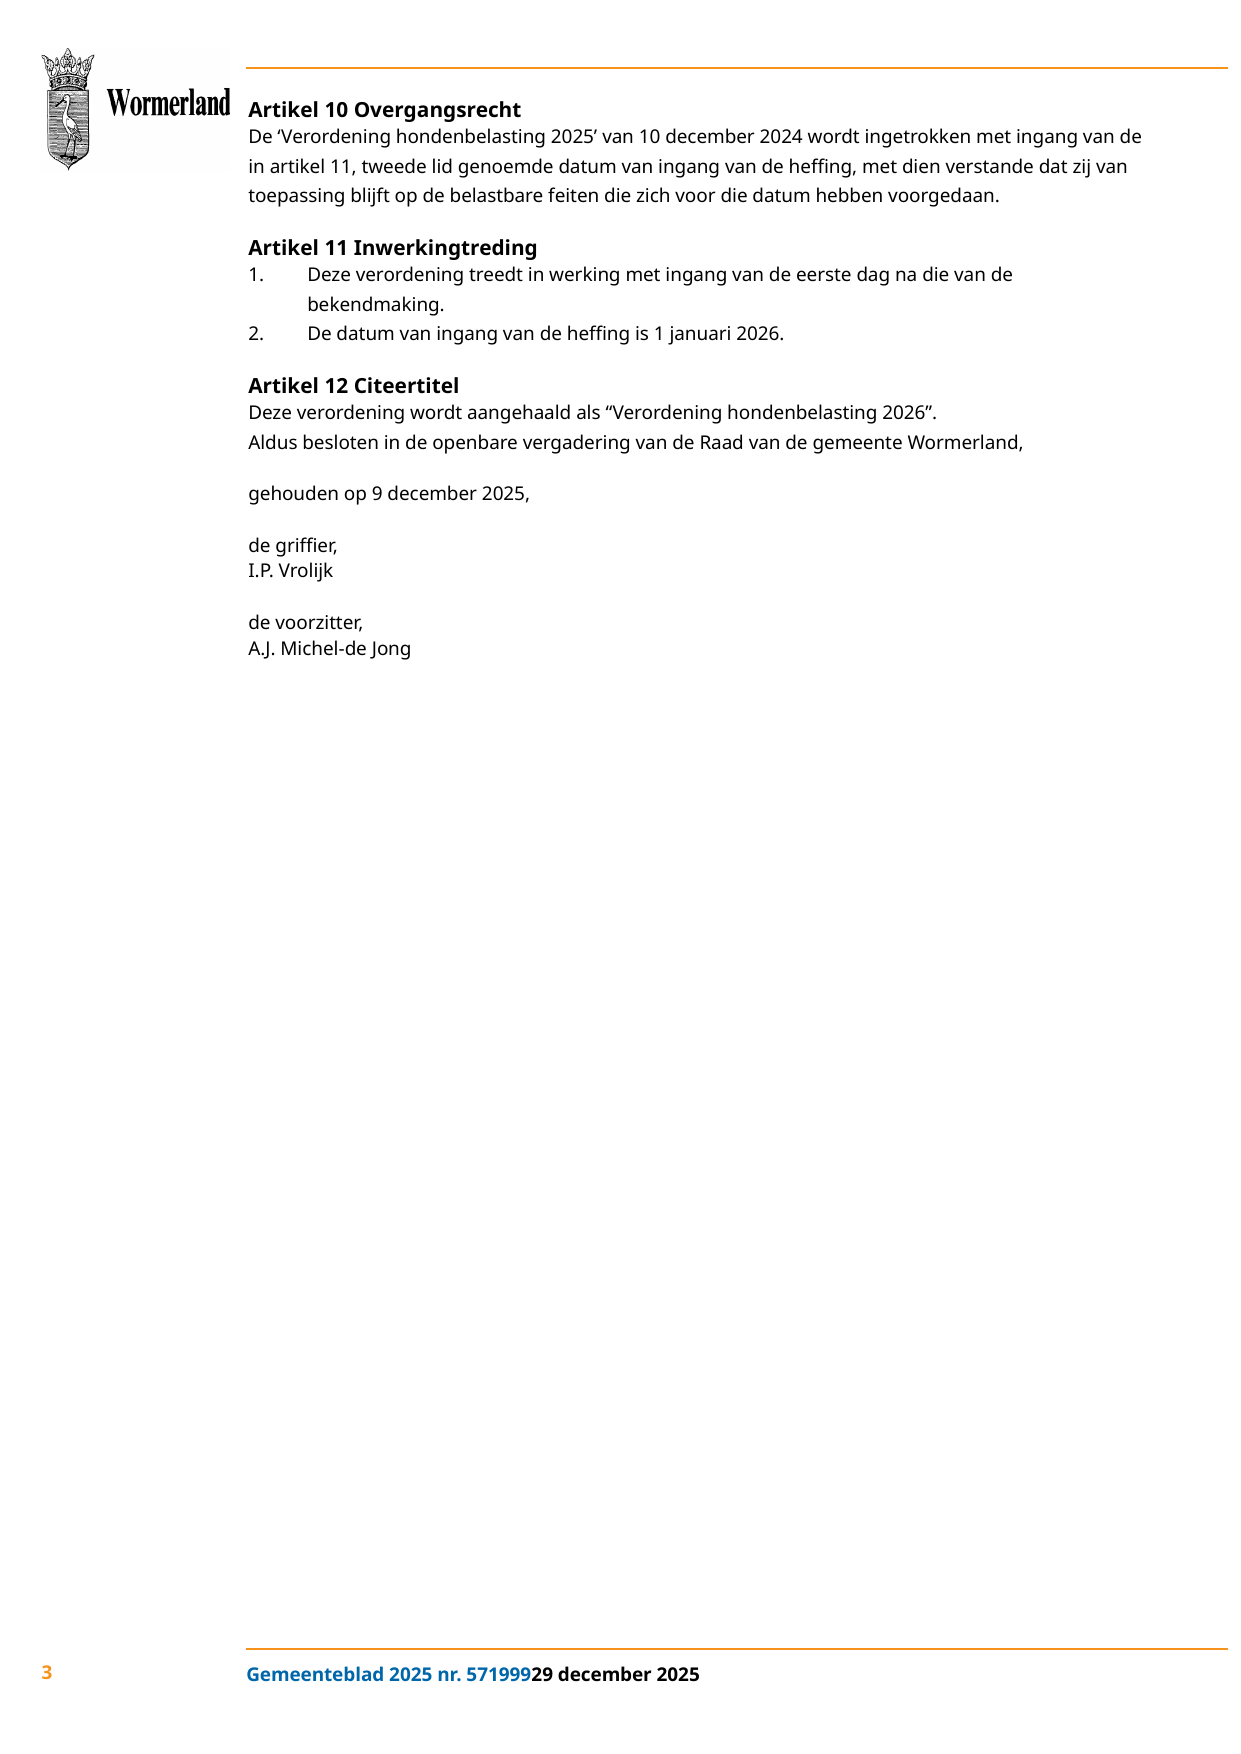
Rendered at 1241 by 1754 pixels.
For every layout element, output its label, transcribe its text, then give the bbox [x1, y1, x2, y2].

text Artikel 12 Citeertitel [248, 371, 1152, 399]
picture [41, 47, 231, 172]
text Artikel 10 Overgangsrecht [248, 95, 1152, 123]
text de griffier, [248, 532, 1152, 557]
text De ‘Verordening hondenbelasting 2025’ van 10 december 2024 wordt ingetrokken met ingang van de in artikel 11, tweede lid genoemde datum van ingang van de heffing, met dien verstande dat zij van toepassing blijft op de belastbare feiten die zich voor die datum hebben voorgedaan. [248, 123, 1152, 208]
text A.J. Michel-de Jong [248, 635, 1152, 660]
text Aldus besloten in de openbare vergadering van de Raad van de gemeente Wormerland, [248, 429, 1152, 454]
text gehouden op 9 december 2025, [248, 480, 1152, 506]
text de voorzitter, [248, 609, 1152, 635]
text Deze verordening wordt aangehaald als “Verordening hondenbelasting 2026”. [248, 399, 1152, 425]
list De datum van ingang van de heffing is 1 januari 2026. [248, 320, 1152, 346]
text I.P. Vrolijk [248, 557, 1152, 583]
text Artikel 11 Inwerkingtreding [248, 233, 1152, 261]
list Deze verordening treedt in werking met ingang van de eerste dag na die van de bekendmaking. [248, 261, 1152, 317]
